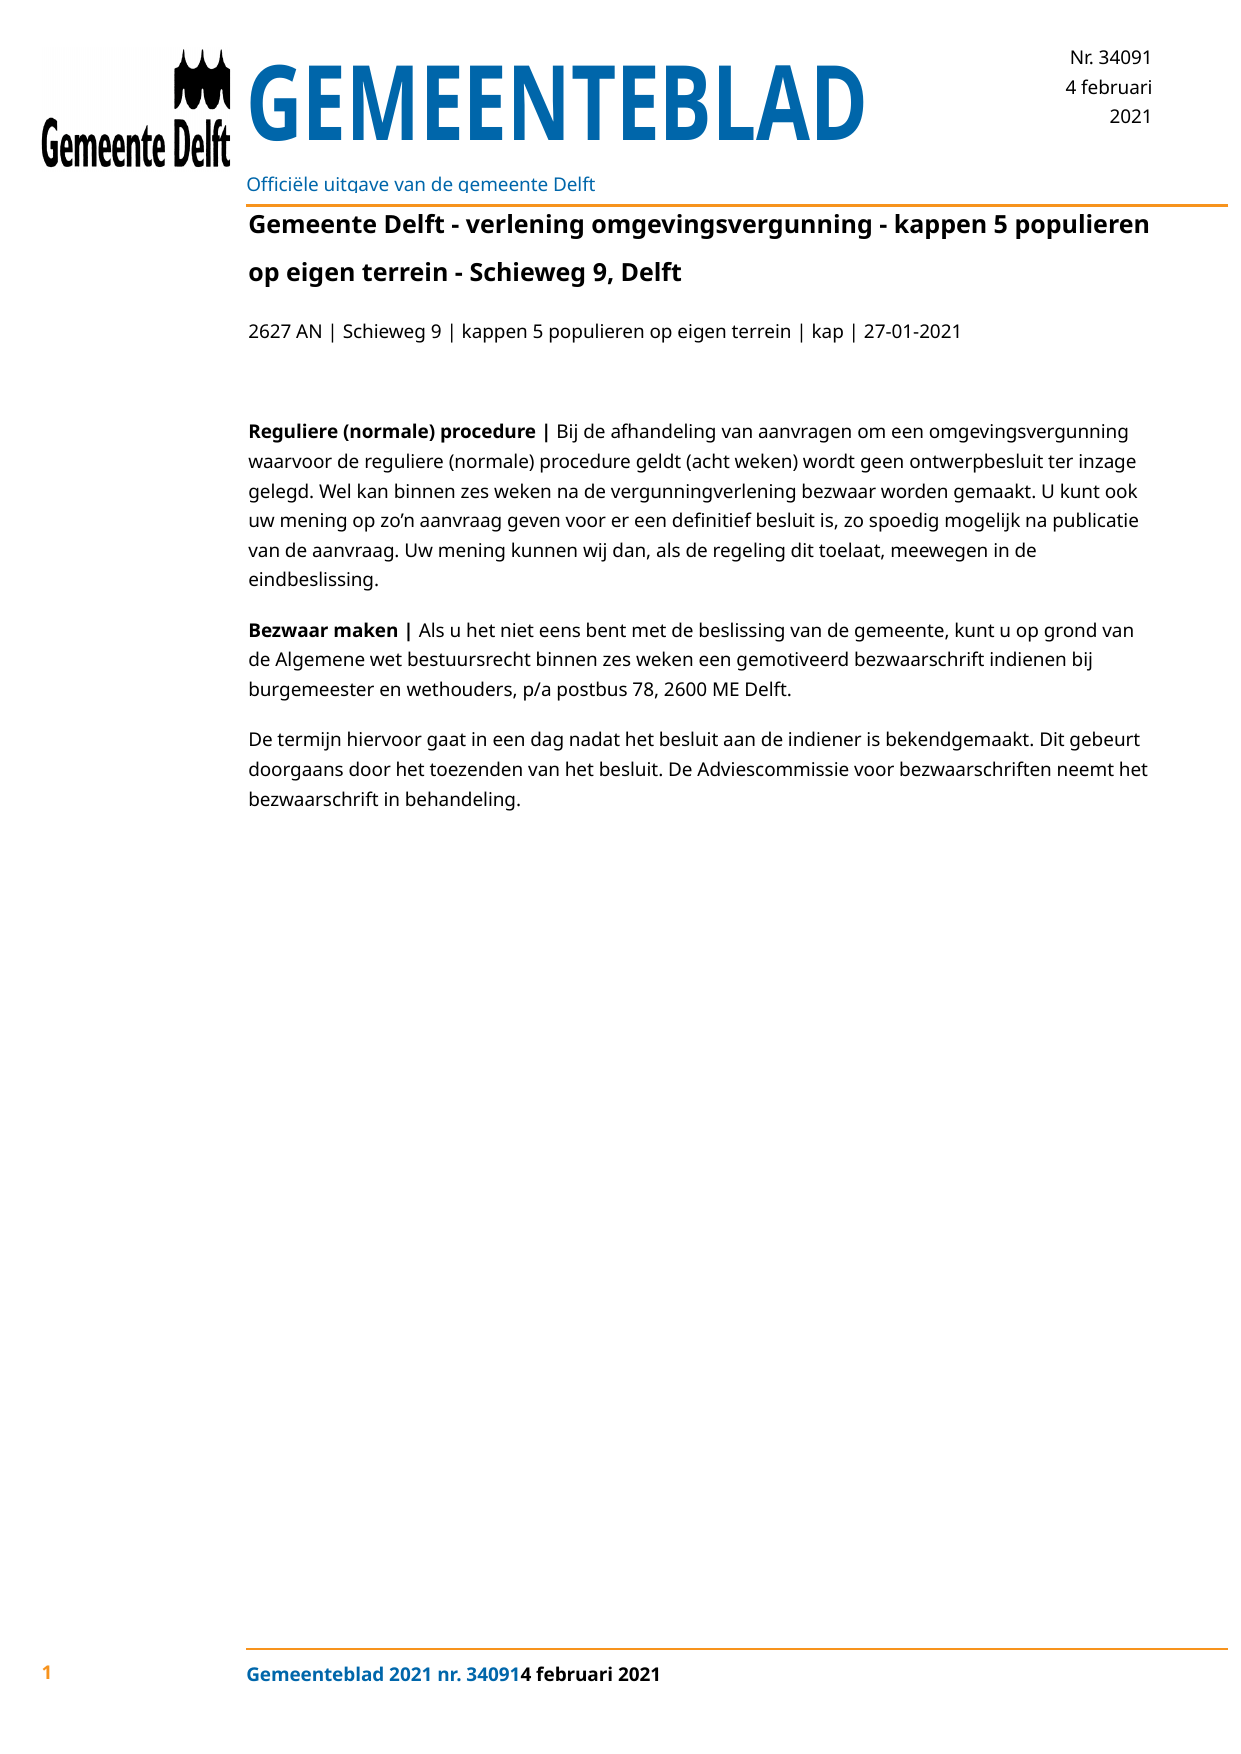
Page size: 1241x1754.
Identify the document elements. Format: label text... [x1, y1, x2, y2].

text Bezwaar maken | Als u het niet eens bent met de beslissing van de gemeente, kunt u op grond van de Algemene wet bestuursrecht binnen zes weken een gemotiveerd bezwaarschrift indienen bij burgemeester en wethouders, p/a postbus 78, 2600 ME Delft. [248, 617, 1152, 702]
text 2627 AN | Schieweg 9 | kappen 5 populieren op eigen terrein | kap | 27-01-2021 [248, 318, 1152, 344]
text Gemeente Delft - verlening omgevingsvergunning - kappen 5 populieren op eigen terrein - Schieweg 9, Delft [248, 207, 1152, 288]
text De termijn hiervoor gaat in een dag nadat het besluit aan de indiener is bekendgemaakt. Dit gebeurt doorgaans door het toezenden van het besluit. De Adviescommissie voor bezwaarschriften neemt het bezwaarschrift in behandeling. [248, 727, 1152, 812]
picture [41, 47, 231, 172]
text Reguliere (normale) procedure | Bij de afhandeling van aanvragen om een omgevingsvergunning waarvoor de reguliere (normale) procedure geldt (acht weken) wordt geen ontwerpbesluit ter inzage gelegd. Wel kan binnen zes weken na de vergunningverlening bezwaar worden gemaakt. U kunt ook uw mening op zo’n aanvraag geven voor er een definitief besluit is, zo spoedig mogelijk na publicatie van de aanvraag. Uw mening kunnen wij dan, als de regeling dit toelaat, meewegen in de eindbeslissing. [248, 419, 1152, 592]
